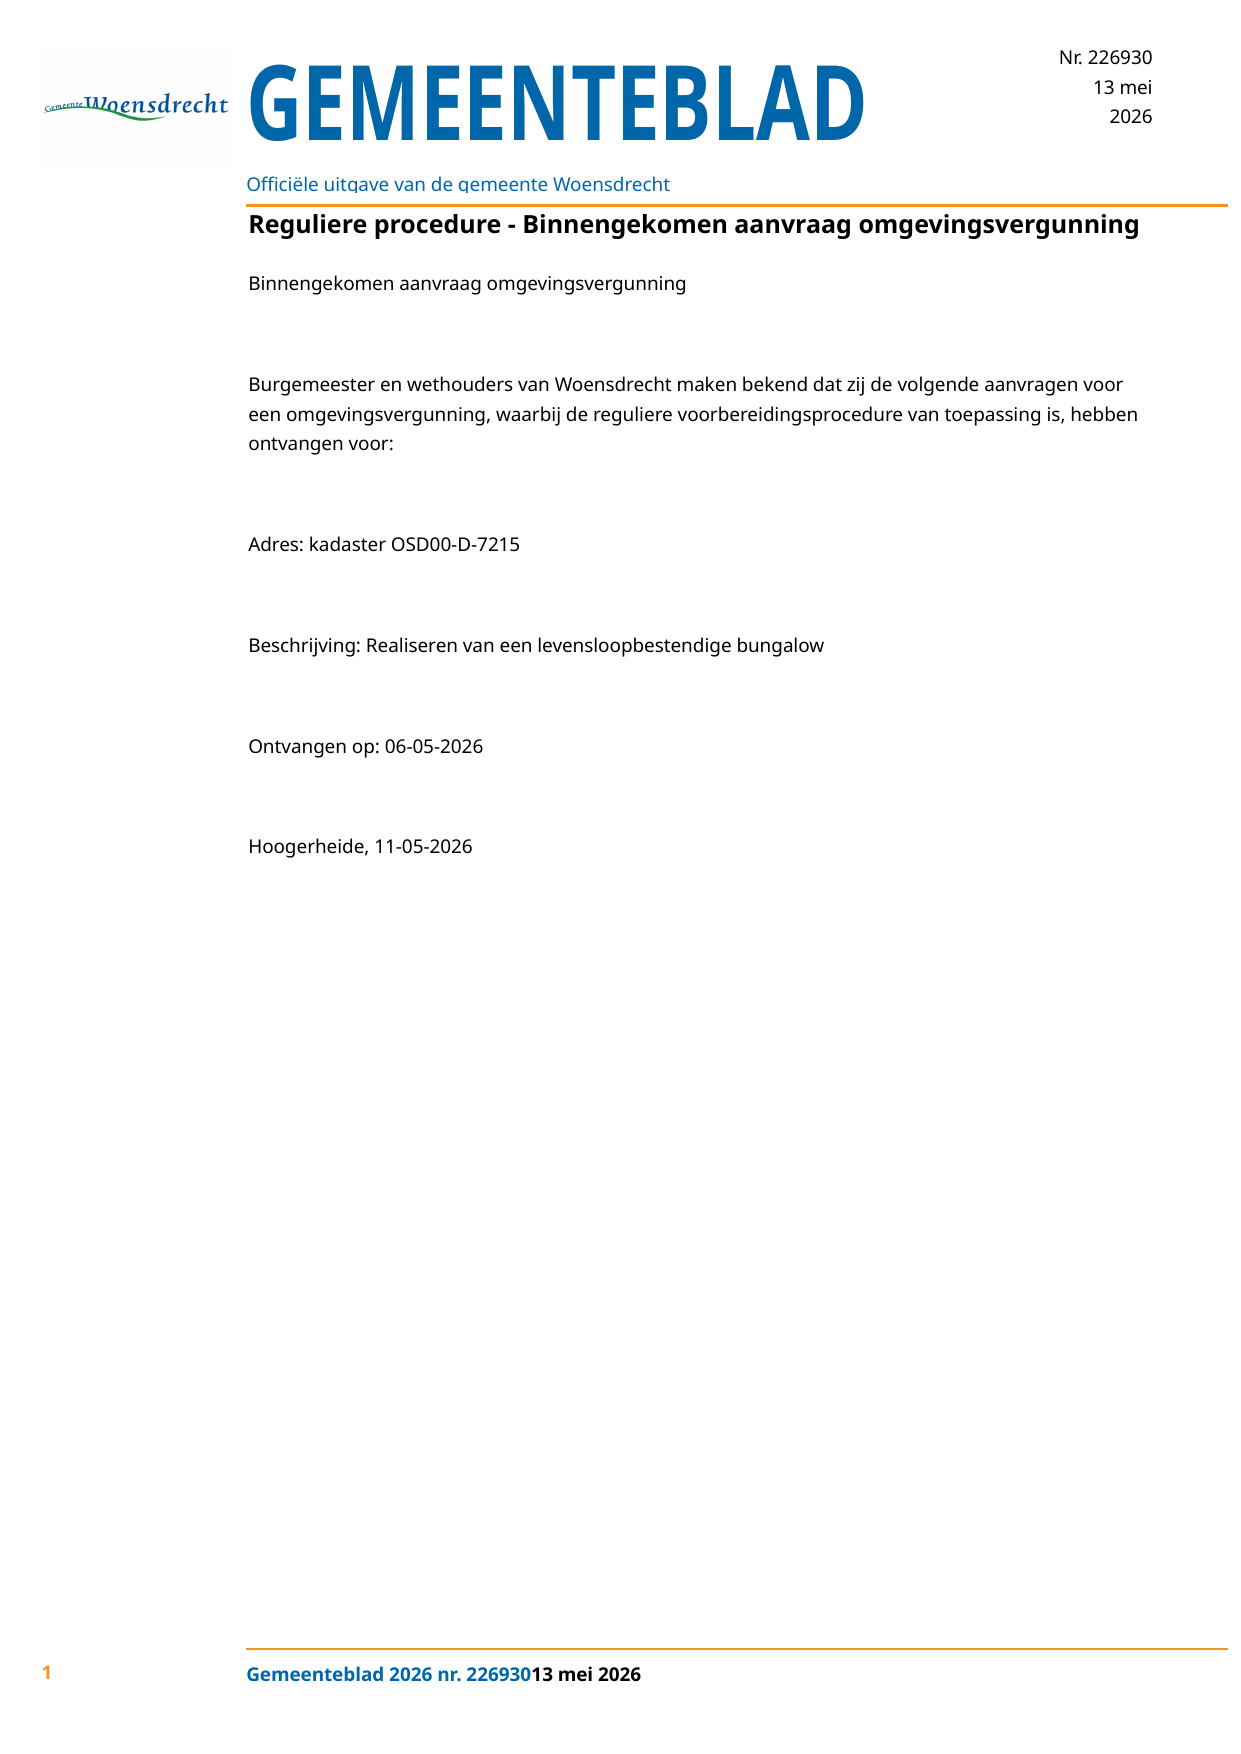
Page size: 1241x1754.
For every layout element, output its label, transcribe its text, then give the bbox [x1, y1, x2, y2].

text Hoogerheide, 11-05-2026 [248, 834, 1152, 859]
text Adres: kadaster OSD00-D-7215 [248, 531, 1152, 557]
text Beschrijving: Realiseren van een levensloopbestendige bungalow [248, 632, 1152, 658]
text Binnengekomen aanvraag omgevingsvergunning [248, 270, 1152, 296]
text Ontvangen op: 06-05-2026 [248, 733, 1152, 758]
text Reguliere procedure - Binnengekomen aanvraag omgevingsvergunning [248, 207, 1152, 241]
text Burgemeester en wethouders van Woensdrecht maken bekend dat zij de volgende aanvragen voor een omgevingsvergunning, waarbij de reguliere voorbereidingsprocedure van toepassing is, hebben ontvangen voor: [248, 371, 1152, 456]
picture [41, 47, 231, 172]
